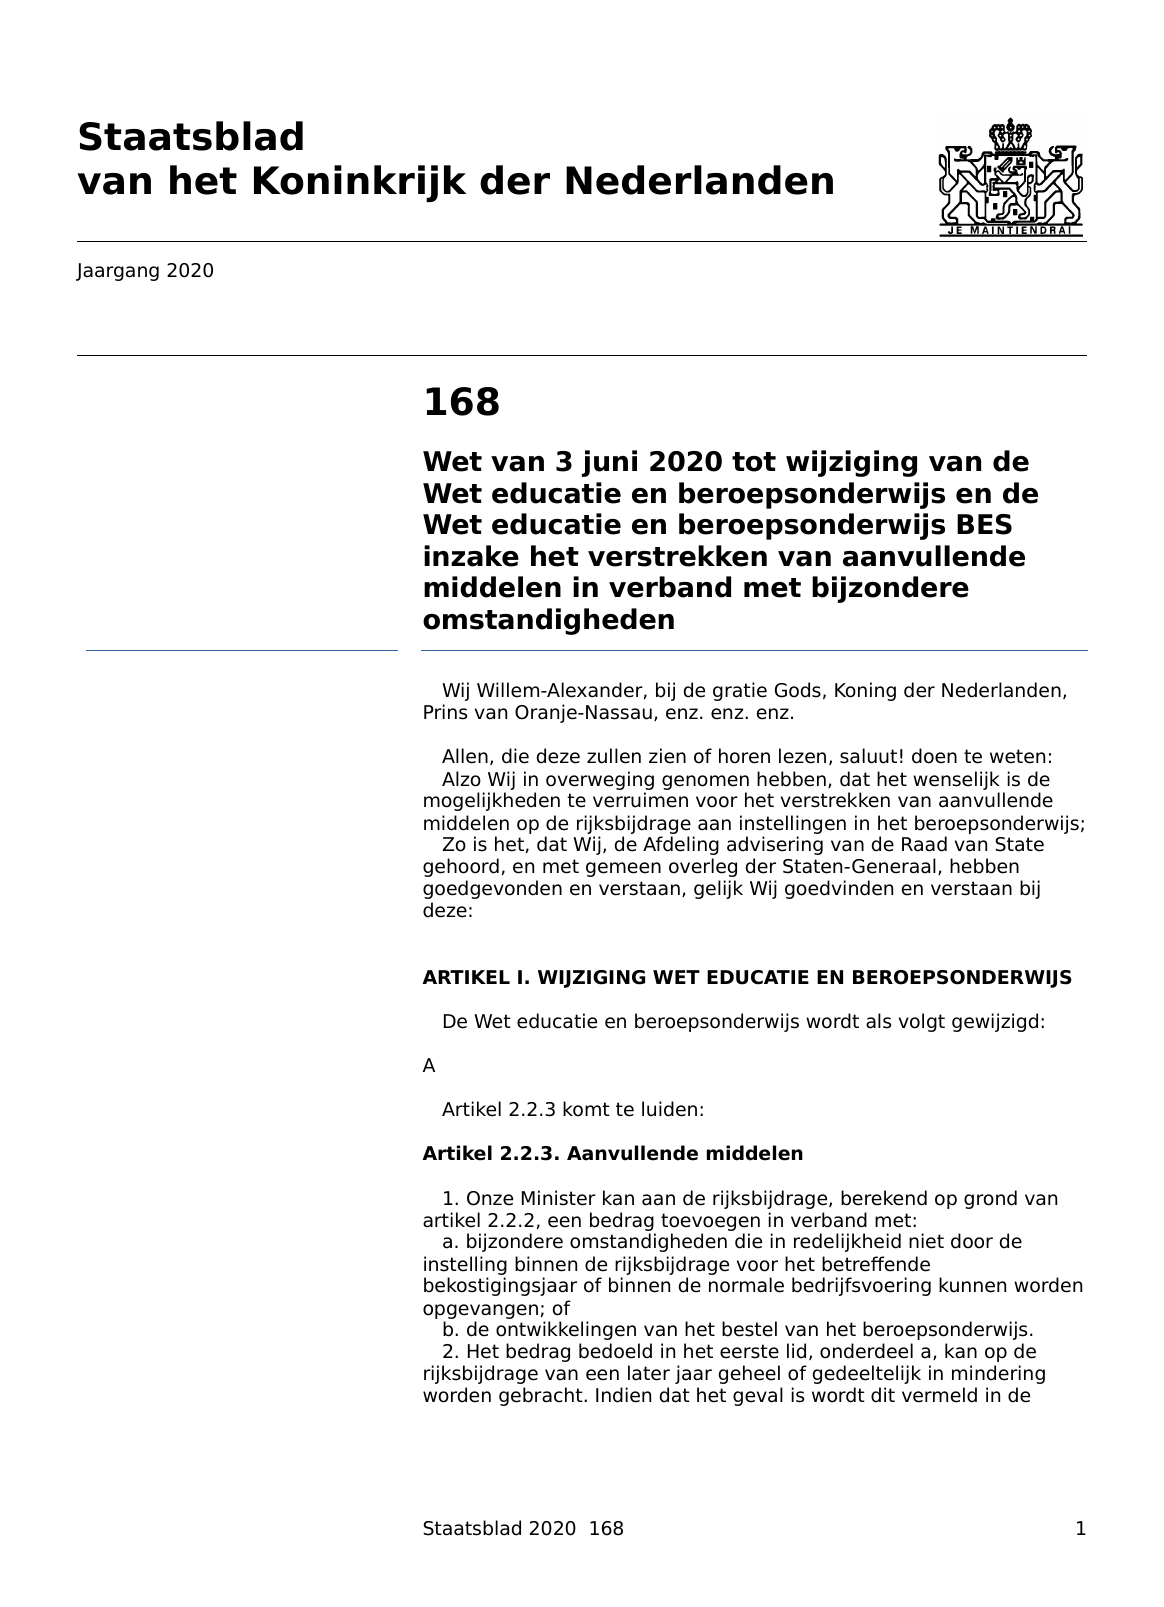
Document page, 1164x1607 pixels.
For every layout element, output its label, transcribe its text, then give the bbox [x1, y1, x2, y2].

text A [422, 1055, 1087, 1077]
subtitle 168 [422, 381, 1087, 424]
text 2. Het bedrag bedoeld in het eerste lid, onderdeel a, kan op de rijksbijdrage van een later jaar geheel of gedeeltelijk in mindering worden gebracht. Indien dat het geval is wordt dit vermeld in de [422, 1341, 1087, 1407]
text 1. Onze Minister kan aan de rijksbijdrage, berekend op grond van artikel 2.2.2, een bedrag toevoegen in verband met: [422, 1187, 1087, 1231]
subtitle ARTIKEL I. WIJZIGING WET EDUCATIE EN BEROEPSONDERWIJS [422, 967, 1087, 989]
table_header Staatsblad van het Koninkrijk der Nederlanden [77, 100, 886, 241]
text Wet van 3 juni 2020 tot wijziging van de Wet educatie en beroepsonderwijs en de Wet educatie en beroepsonderwijs BES inzake het verstrekken van aanvullende middelen in verband met bijzondere omstandigheden [422, 447, 1087, 636]
table_cell Jaargang 2020 [77, 242, 1087, 355]
table_header [886, 100, 1087, 241]
picture [936, 115, 1087, 240]
text Artikel 2.2.3 komt te luiden: [422, 1099, 1087, 1121]
text b. de ontwikkelingen van het bestel van het beroepsonderwijs. [422, 1319, 1087, 1341]
text Wij Willem-Alexander, bij de gratie Gods, Koning der Nederlanden, Prins van Oranje-Nassau, enz. enz. enz. [422, 680, 1087, 724]
text Zo is het, dat Wij, de Afdeling advisering van de Raad van State gehoord, en met gemeen overleg der Staten-Generaal, hebben goedgevonden en verstaan, gelijk Wij goedvinden en verstaan bij deze: [422, 834, 1087, 922]
text Allen, die deze zullen zien of horen lezen, saluut! doen te weten: [422, 746, 1087, 768]
text Alzo Wij in overweging genomen hebben, dat het wenselijk is de mogelijkheden te verruimen voor het verstrekken van aanvullende middelen op de rijksbijdrage aan instellingen in het beroepsonderwijs; [422, 768, 1087, 834]
subtitle Artikel 2.2.3. Aanvullende middelen [422, 1143, 1087, 1165]
text a. bijzondere omstandigheden die in redelijkheid niet door de instelling binnen de rijksbijdrage voor het betreffende bekostigingsjaar of binnen de normale bedrijfsvoering kunnen worden opgevangen; of [422, 1231, 1087, 1319]
text De Wet educatie en beroepsonderwijs wordt als volgt gewijzigd: [422, 1011, 1087, 1033]
